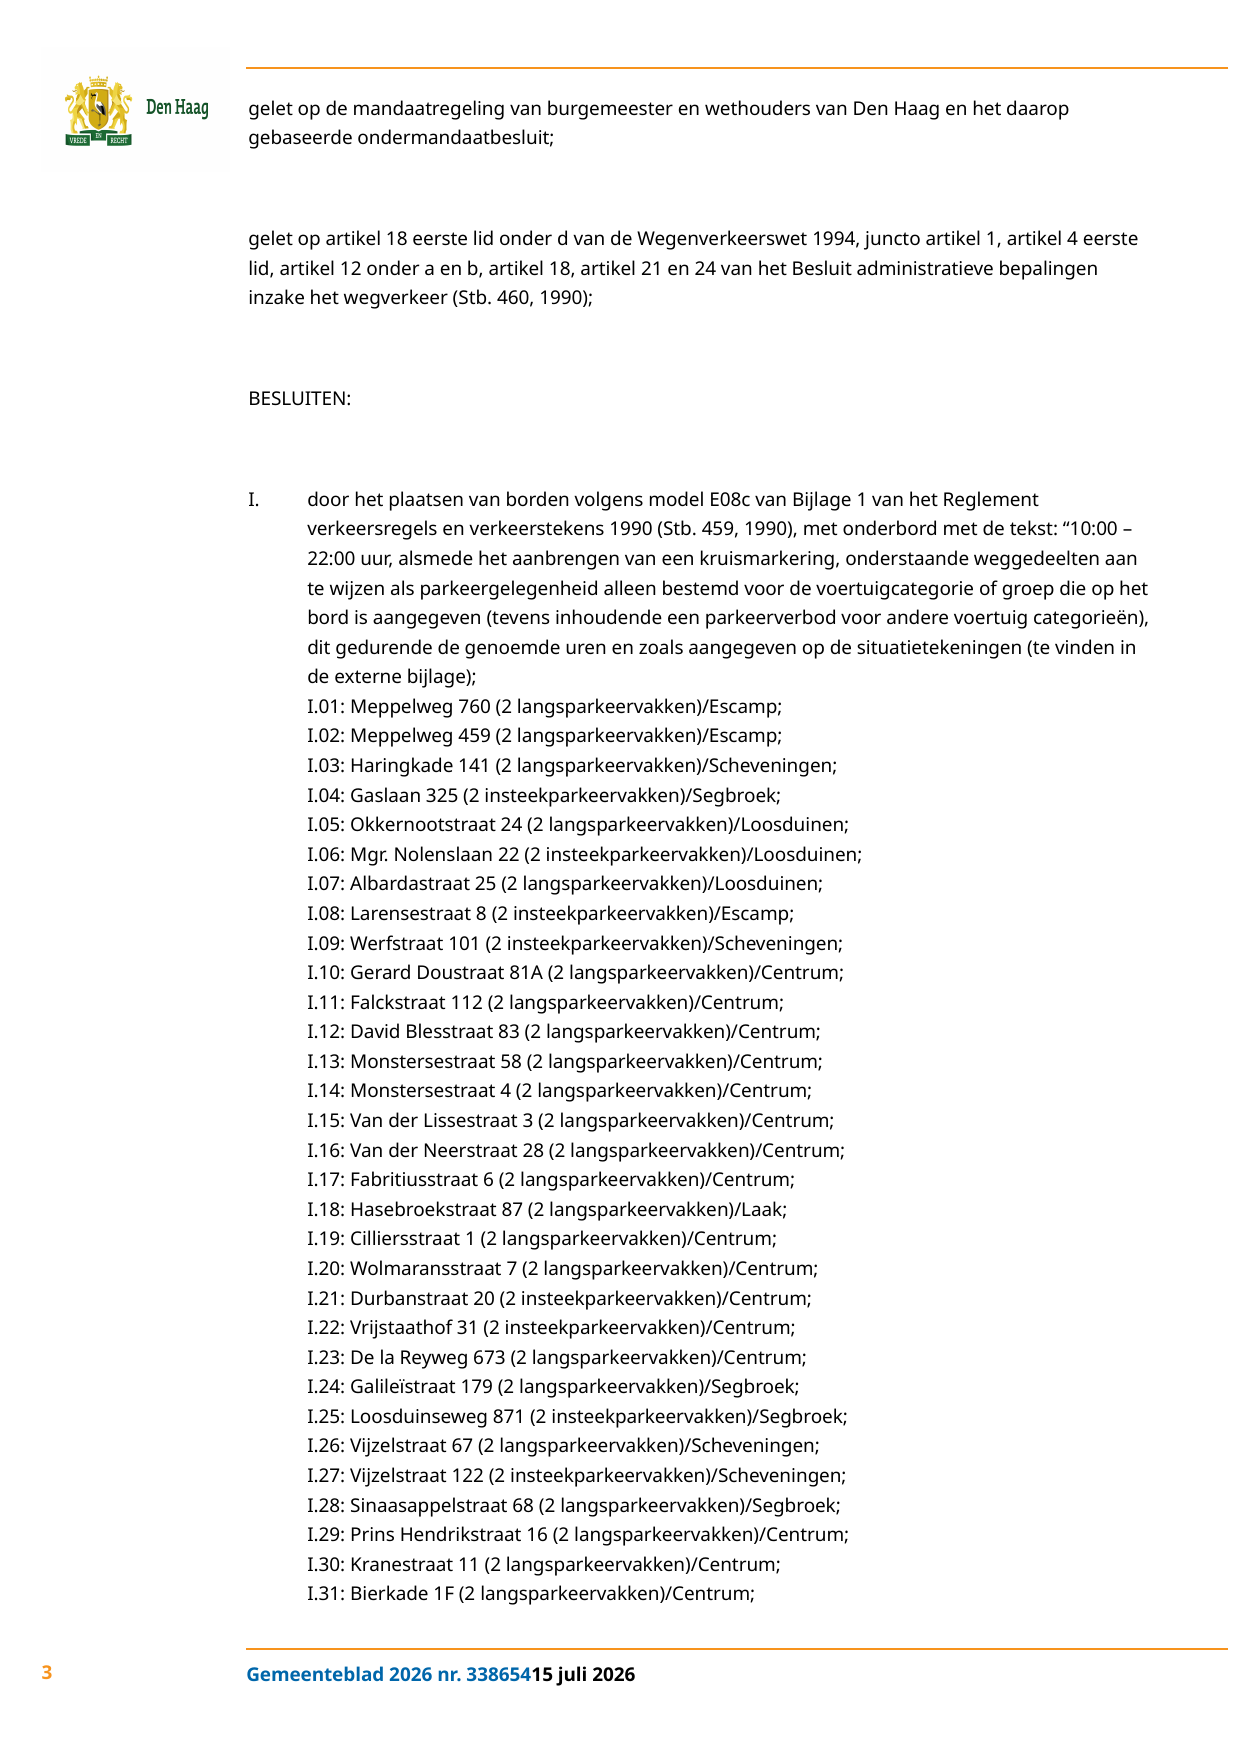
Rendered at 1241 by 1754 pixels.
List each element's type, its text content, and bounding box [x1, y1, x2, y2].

list I.02: Meppelweg 459 (2 langsparkeervakken)/Escamp; [248, 723, 1152, 748]
picture [41, 47, 231, 172]
text gelet op artikel 18 eerste lid onder d van de Wegenverkeerswet 1994, juncto artikel 1, artikel 4 eerste lid, artikel 12 onder a en b, artikel 18, artikel 21 en 24 van het Besluit administratieve bepalingen inzake het wegverkeer (Stb. 460, 1990); [248, 225, 1152, 310]
list I.01: Meppelweg 760 (2 langsparkeervakken)/Escamp; [248, 693, 1152, 719]
list I.11: Falckstraat 112 (2 langsparkeervakken)/Centrum; [248, 989, 1152, 1015]
list I.12: David Blesstraat 83 (2 langsparkeervakken)/Centrum; [248, 1018, 1152, 1044]
list I.31: Bierkade 1F (2 langsparkeervakken)/Centrum; [248, 1581, 1152, 1606]
list I.10: Gerard Doustraat 81A (2 langsparkeervakken)/Centrum; [248, 959, 1152, 985]
text gelet op de mandaatregeling van burgemeester en wethouders van Den Haag en het daarop gebaseerde ondermandaatbesluit; [248, 95, 1152, 150]
list I.03: Haringkade 141 (2 langsparkeervakken)/Scheveningen; [248, 752, 1152, 778]
list I.28: Sinaasappelstraat 68 (2 langsparkeervakken)/Segbroek; [248, 1492, 1152, 1518]
list I.15: Van der Lissestraat 3 (2 langsparkeervakken)/Centrum; [248, 1107, 1152, 1133]
list I.17: Fabritiusstraat 6 (2 langsparkeervakken)/Centrum; [248, 1166, 1152, 1192]
list I.25: Loosduinseweg 871 (2 insteekparkeervakken)/Segbroek; [248, 1403, 1152, 1429]
list I.05: Okkernootstraat 24 (2 langsparkeervakken)/Loosduinen; [248, 811, 1152, 837]
list I.21: Durbanstraat 20 (2 insteekparkeervakken)/Centrum; [248, 1285, 1152, 1311]
list I.29: Prins Hendrikstraat 16 (2 langsparkeervakken)/Centrum; [248, 1521, 1152, 1547]
list I.08: Larensestraat 8 (2 insteekparkeervakken)/Escamp; [248, 900, 1152, 926]
text BESLUITEN: [248, 385, 1152, 411]
list I.04: Gaslaan 325 (2 insteekparkeervakken)/Segbroek; [248, 782, 1152, 808]
list I.06: Mgr. Nolenslaan 22 (2 insteekparkeervakken)/Loosduinen; [248, 841, 1152, 867]
list door het plaatsen van borden volgens model E08c van Bijlage 1 van het Reglement verkeersregels en verkeerstekens 1990 (Stb. 459, 1990), met onderbord met de tekst: “10:00 – 22:00 uur, alsmede het aanbrengen van een kruismarkering, onderstaande weggedeelten aan te wijzen als parkeergelegenheid alleen bestemd voor de voertuigcategorie of groep die op het bord is aangegeven (tevens inhoudende een parkeerverbod voor andere voertuig categorieën), dit gedurende de genoemde uren en zoals aangegeven op de situatietekeningen (te vinden in de externe bijlage); [248, 486, 1152, 689]
list I.30: Kranestraat 11 (2 langsparkeervakken)/Centrum; [248, 1551, 1152, 1577]
list I.24: Galileïstraat 179 (2 langsparkeervakken)/Segbroek; [248, 1373, 1152, 1399]
list I.13: Monstersestraat 58 (2 langsparkeervakken)/Centrum; [248, 1048, 1152, 1074]
list I.20: Wolmaransstraat 7 (2 langsparkeervakken)/Centrum; [248, 1255, 1152, 1281]
list I.23: De la Reyweg 673 (2 langsparkeervakken)/Centrum; [248, 1344, 1152, 1370]
list I.16: Van der Neerstraat 28 (2 langsparkeervakken)/Centrum; [248, 1137, 1152, 1163]
list I.18: Hasebroekstraat 87 (2 langsparkeervakken)/Laak; [248, 1196, 1152, 1222]
list I.26: Vijzelstraat 67 (2 langsparkeervakken)/Scheveningen; [248, 1433, 1152, 1458]
list I.22: Vrijstaathof 31 (2 insteekparkeervakken)/Centrum; [248, 1314, 1152, 1340]
list I.27: Vijzelstraat 122 (2 insteekparkeervakken)/Scheveningen; [248, 1462, 1152, 1488]
list I.19: Cilliersstraat 1 (2 langsparkeervakken)/Centrum; [248, 1226, 1152, 1251]
list I.14: Monstersestraat 4 (2 langsparkeervakken)/Centrum; [248, 1078, 1152, 1103]
list I.09: Werfstraat 101 (2 insteekparkeervakken)/Scheveningen; [248, 930, 1152, 956]
list I.07: Albardastraat 25 (2 langsparkeervakken)/Loosduinen; [248, 871, 1152, 896]
